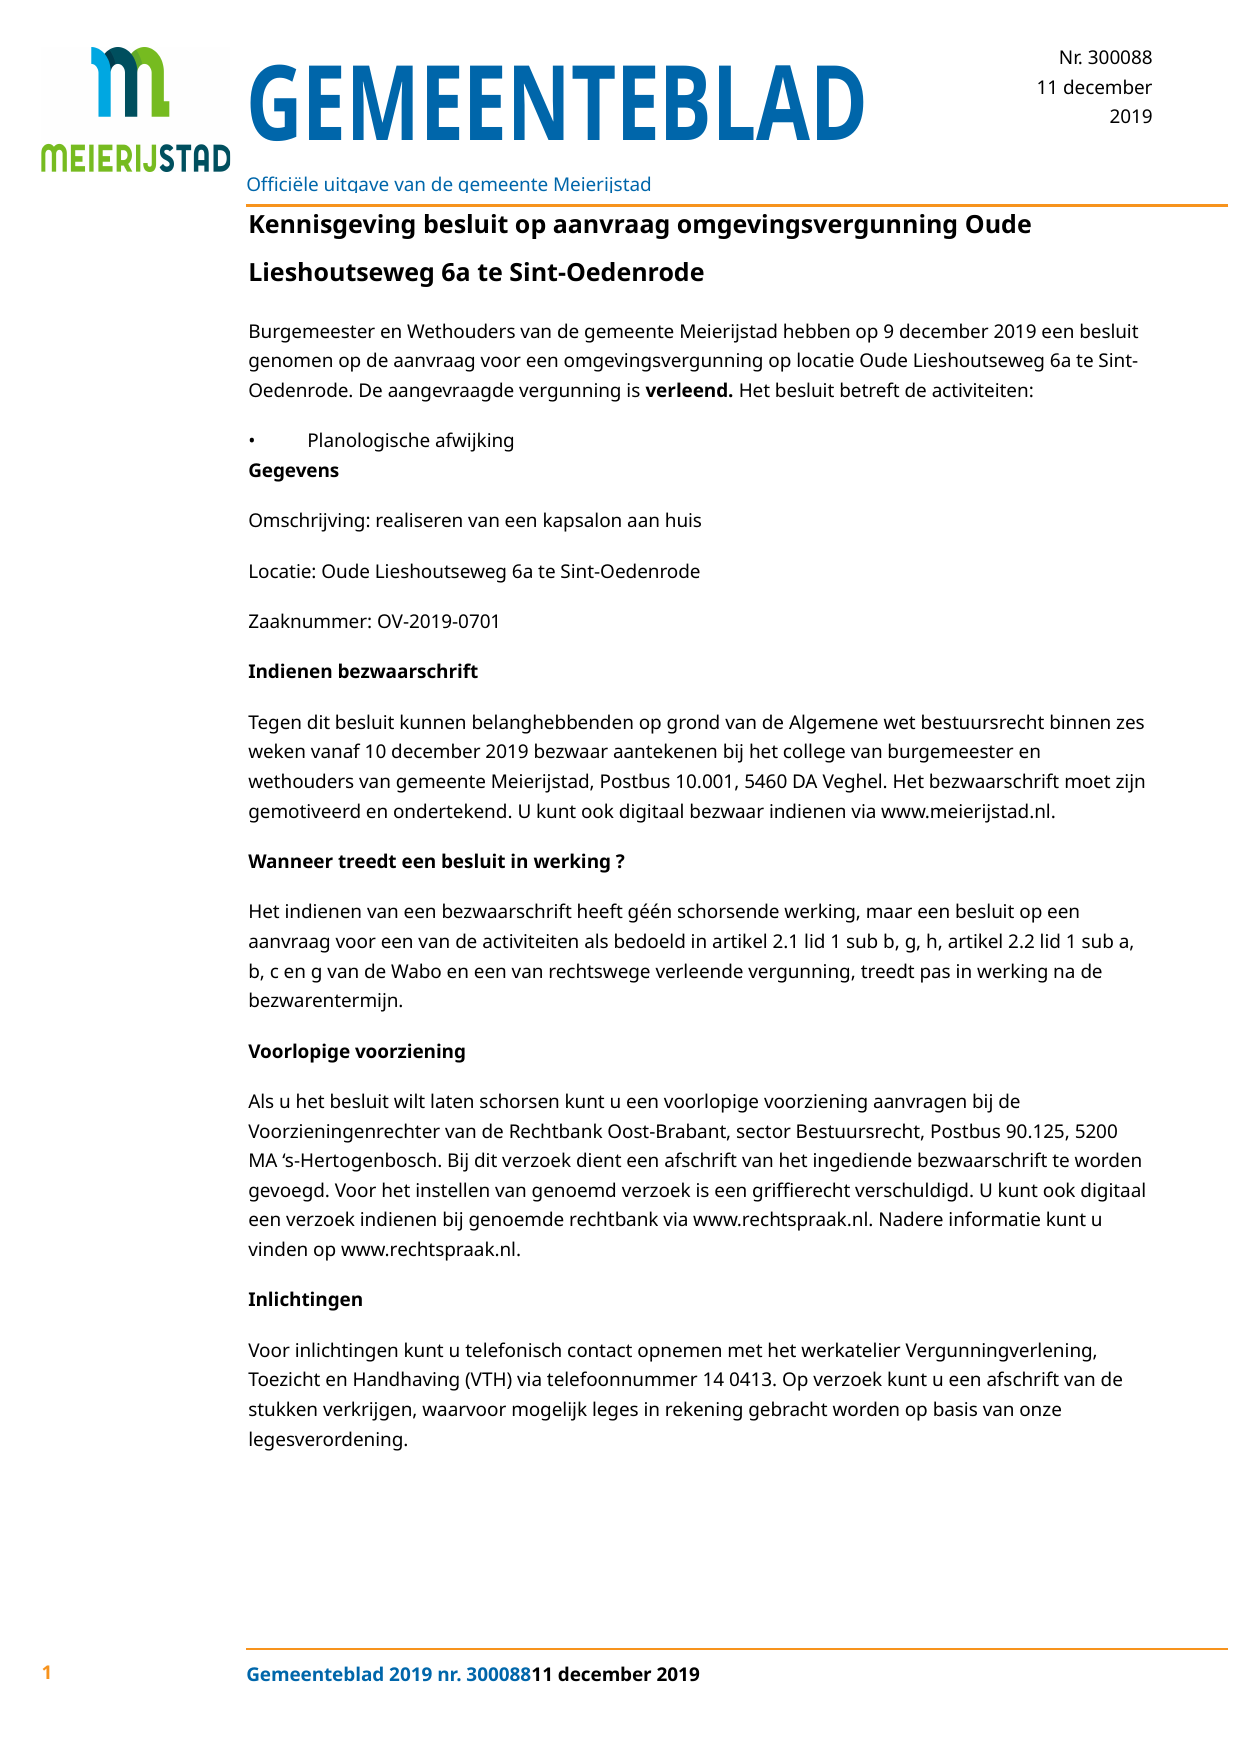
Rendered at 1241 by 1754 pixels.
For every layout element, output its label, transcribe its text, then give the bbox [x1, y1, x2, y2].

text Wanneer treedt een besluit in werking ? [248, 848, 1152, 874]
text Kennisgeving besluit op aanvraag omgevingsvergunning Oude Lieshoutseweg 6a te Sint-Oedenrode [248, 207, 1152, 288]
text Indienen bezwaarschrift [248, 659, 1152, 684]
picture [41, 47, 231, 172]
text Burgemeester en Wethouders van de gemeente Meierijstad hebben op 9 december 2019 een besluit genomen op de aanvraag voor een omgevingsvergunning op locatie Oude Lieshoutseweg 6a te Sint-Oedenrode. De aangevraagde vergunning is verleend. Het besluit betreft de activiteiten: [248, 318, 1152, 403]
text Inlichtingen [248, 1287, 1152, 1312]
text Omschrijving: realiseren van een kapsalon aan huis [248, 507, 1152, 533]
list Planologische afwijking [248, 427, 1152, 453]
text Als u het besluit wilt laten schorsen kunt u een voorlopige voorziening aanvragen bij de Voorzieningenrechter van de Rechtbank Oost-Brabant, sector Bestuursrecht, Postbus 90.125, 5200 MA ‘s-Hertogenbosch. Bij dit verzoek dient een afschrift van het ingediende bezwaarschrift te worden gevoegd. Voor het instellen van genoemd verzoek is een griffierecht verschuldigd. U kunt ook digitaal een verzoek indienen bij genoemde rechtbank via www.rechtspraak.nl. Nadere informatie kunt u vinden op www.rechtspraak.nl. [248, 1088, 1152, 1262]
text Voor inlichtingen kunt u telefonisch contact opnemen met het werkatelier Vergunningverlening, Toezicht en Handhaving (VTH) via telefoonnummer 14 0413. Op verzoek kunt u een afschrift van de stukken verkrijgen, waarvoor mogelijk leges in rekening gebracht worden op basis van onze legesverordening. [248, 1337, 1152, 1452]
text Locatie: Oude Lieshoutseweg 6a te Sint-Oedenrode [248, 558, 1152, 584]
text Het indienen van een bezwaarschrift heeft géén schorsende werking, maar een besluit op een aanvraag voor een van de activiteiten als bedoeld in artikel 2.1 lid 1 sub b, g, h, artikel 2.2 lid 1 sub a, b, c en g van de Wabo en een van rechtswege verleende vergunning, treedt pas in werking na de bezwarentermijn. [248, 899, 1152, 1013]
text Voorlopige voorziening [248, 1038, 1152, 1064]
text Tegen dit besluit kunnen belanghebbenden op grond van de Algemene wet bestuursrecht binnen zes weken vanaf 10 december 2019 bezwaar aantekenen bij het college van burgemeester en wethouders van gemeente Meierijstad, Postbus 10.001, 5460 DA Veghel. Het bezwaarschrift moet zijn gemotiveerd en ondertekend. U kunt ook digitaal bezwaar indienen via www.meierijstad.nl. [248, 709, 1152, 824]
text Zaaknummer: OV-2019-0701 [248, 608, 1152, 634]
text Gegevens [248, 457, 1152, 483]
